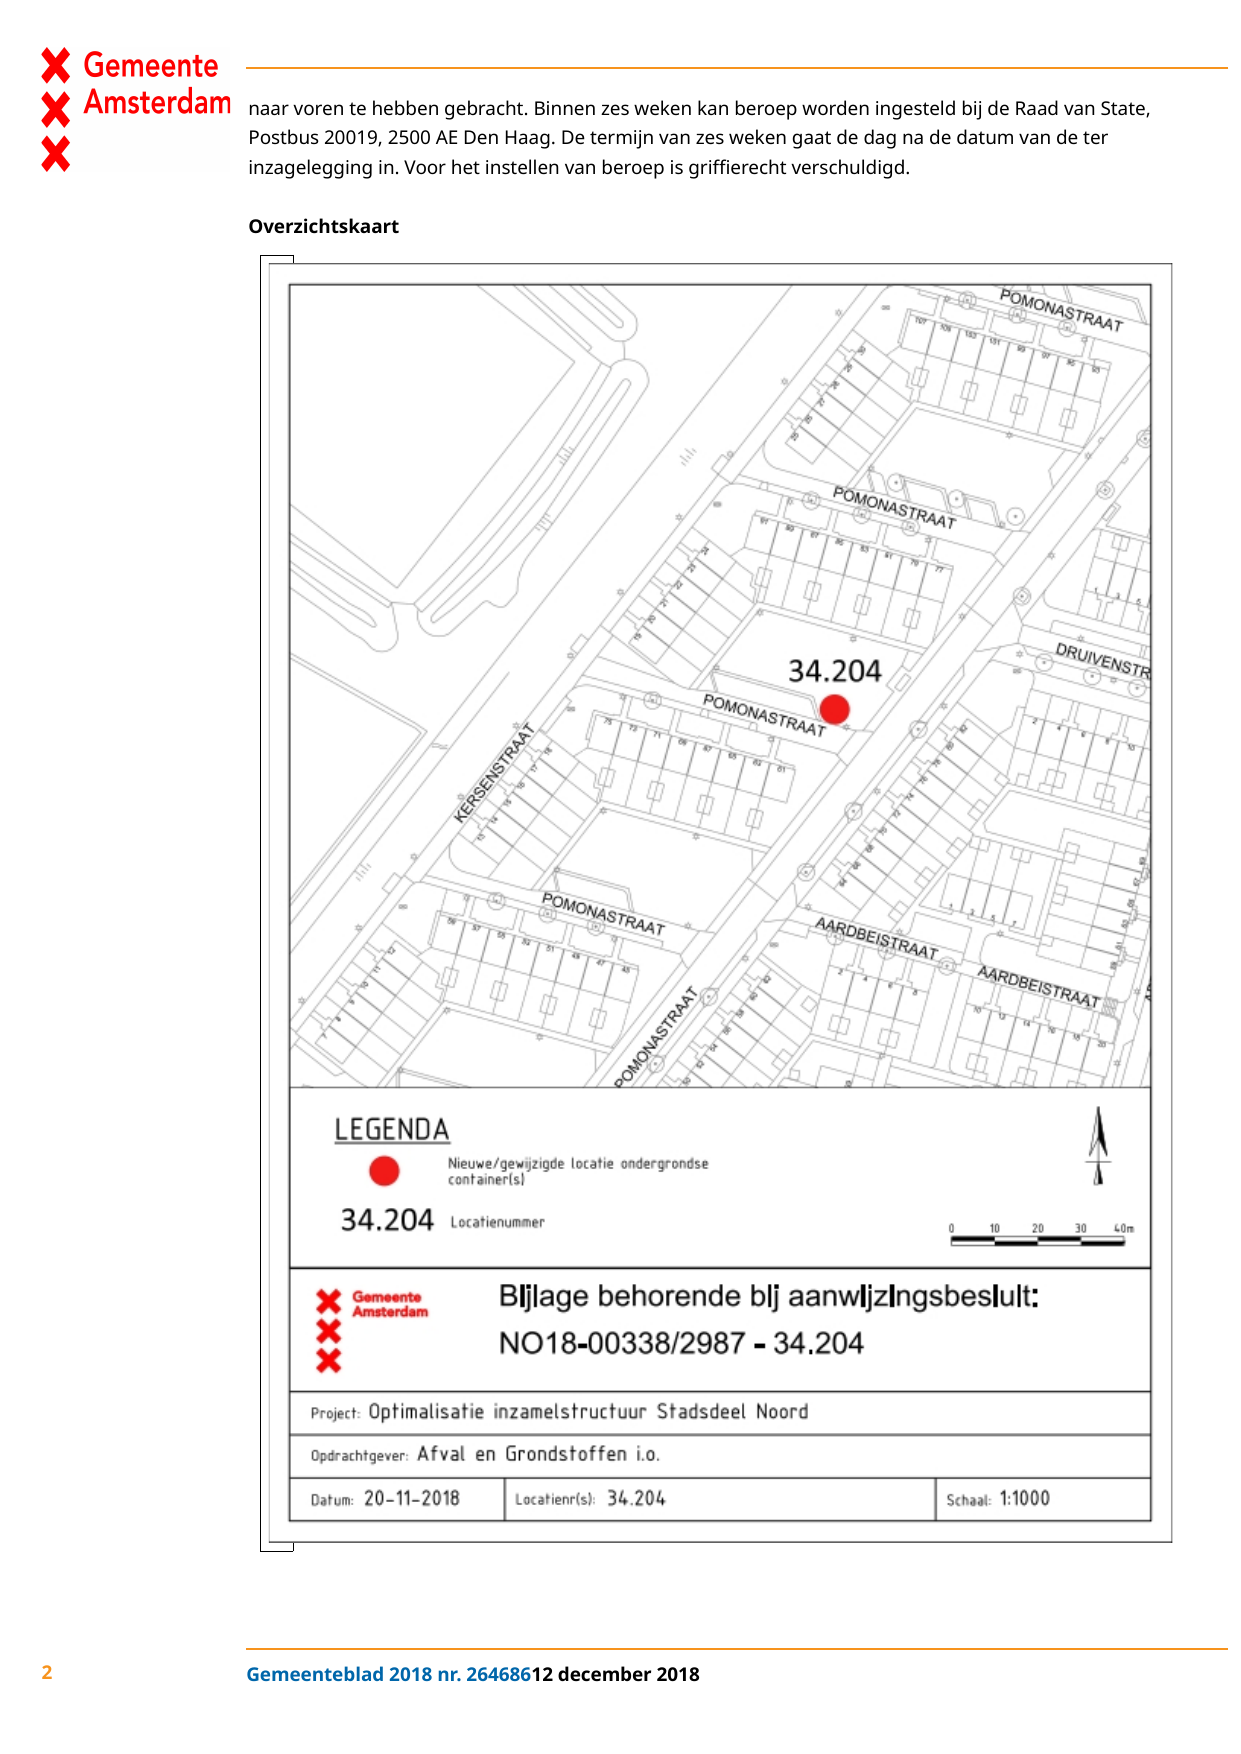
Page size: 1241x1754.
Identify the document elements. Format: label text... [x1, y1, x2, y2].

picture [268, 263, 1173, 1543]
text naar voren te hebben gebracht. Binnen zes weken kan beroep worden ingesteld bij de Raad van State, Postbus 20019, 2500 AE Den Haag. De termijn van zes weken gaat de dag na de datum van de ter inzagelegging in. Voor het instellen van beroep is griffierecht verschuldigd. [248, 95, 1152, 180]
picture [41, 47, 231, 172]
text Overzichtskaart [248, 213, 1152, 239]
